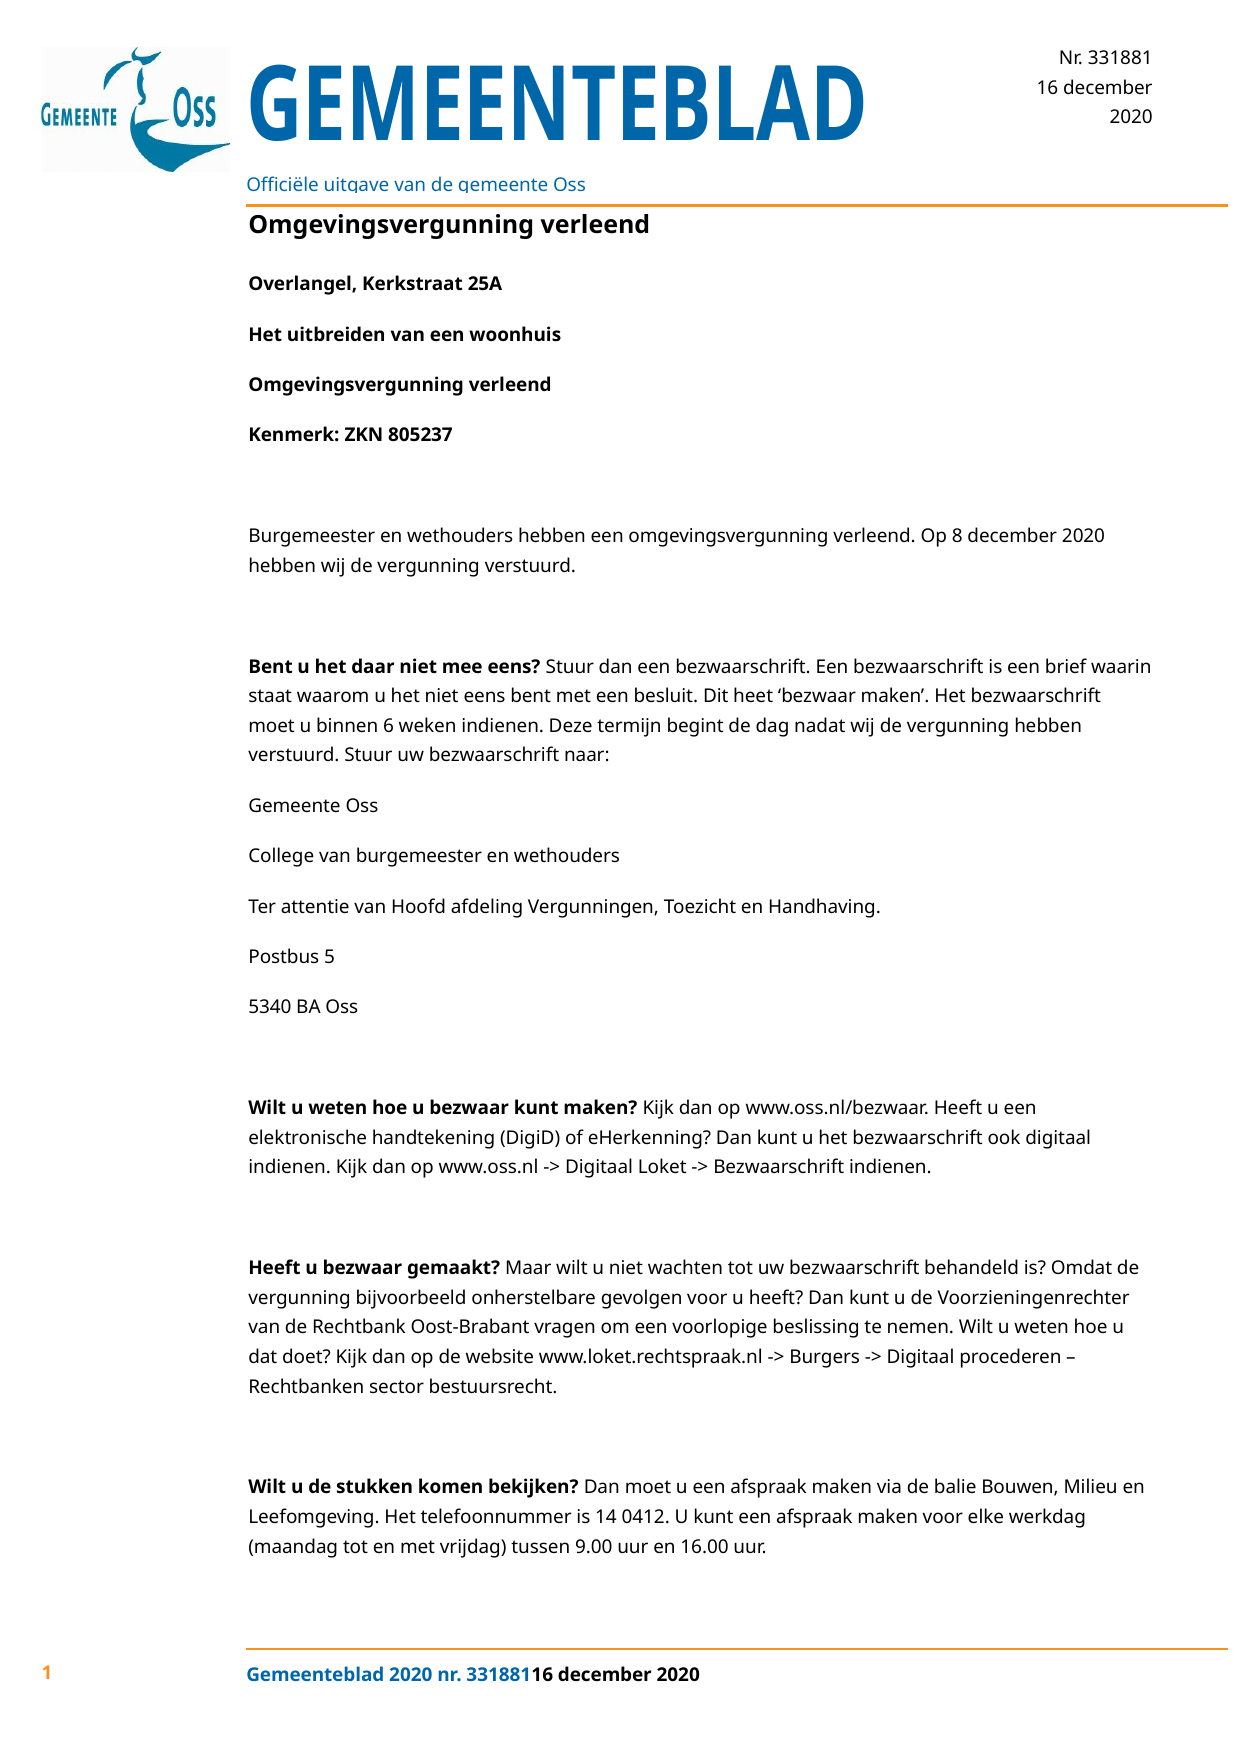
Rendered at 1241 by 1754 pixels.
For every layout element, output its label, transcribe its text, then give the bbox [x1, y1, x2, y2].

text Het uitbreiden van een woonhuis [248, 321, 1152, 346]
text Heeft u bezwaar gemaakt? Maar wilt u niet wachten tot uw bezwaarschrift behandeld is? Omdat de vergunning bijvoorbeeld onherstelbare gevolgen voor u heeft? Dan kunt u de Voorzieningenrechter van de Rechtbank Oost-Brabant vragen om een voorlopige beslissing te nemen. Wilt u weten hoe u dat doet? Kijk dan op de website www.loket.rechtspraak.nl -> Burgers -> Digitaal procederen – Rechtbanken sector bestuursrecht. [248, 1254, 1152, 1398]
picture [41, 47, 231, 172]
text Bent u het daar niet mee eens? Stuur dan een bezwaarschrift. Een bezwaarschrift is een brief waarin staat waarom u het niet eens bent met een besluit. Dit heet ‘bezwaar maken’. Het bezwaarschrift moet u binnen 6 weken indienen. Deze termijn begint de dag nadat wij de vergunning hebben verstuurd. Stuur uw bezwaarschrift naar: [248, 653, 1152, 767]
text Ter attentie van Hoofd afdeling Vergunningen, Toezicht en Handhaving. [248, 893, 1152, 918]
text Burgemeester en wethouders hebben een omgevingsvergunning verleend. Op 8 december 2020 hebben wij de vergunning verstuurd. [248, 522, 1152, 578]
text College van burgemeester en wethouders [248, 842, 1152, 868]
text Gemeente Oss [248, 792, 1152, 818]
text Postbus 5 [248, 943, 1152, 969]
text Overlangel, Kerkstraat 25A [248, 270, 1152, 296]
text Wilt u weten hoe u bezwaar kunt maken? Kijk dan op www.oss.nl/bezwaar. Heeft u een elektronische handtekening (DigiD) of eHerkenning? Dan kunt u het bezwaarschrift ook digitaal indienen. Kijk dan op www.oss.nl -> Digitaal Loket -> Bezwaarschrift indienen. [248, 1094, 1152, 1179]
text Omgevingsvergunning verleend [248, 207, 1152, 241]
text 5340 BA Oss [248, 994, 1152, 1019]
text Wilt u de stukken komen bekijken? Dan moet u een afspraak maken via de balie Bouwen, Milieu en Leefomgeving. Het telefoonnummer is 14 0412. U kunt een afspraak maken voor elke werkdag (maandag tot en met vrijdag) tussen 9.00 uur en 16.00 uur. [248, 1474, 1152, 1558]
text Kenmerk: ZKN 805237 [248, 422, 1152, 447]
text Omgevingsvergunning verleend [248, 371, 1152, 397]
